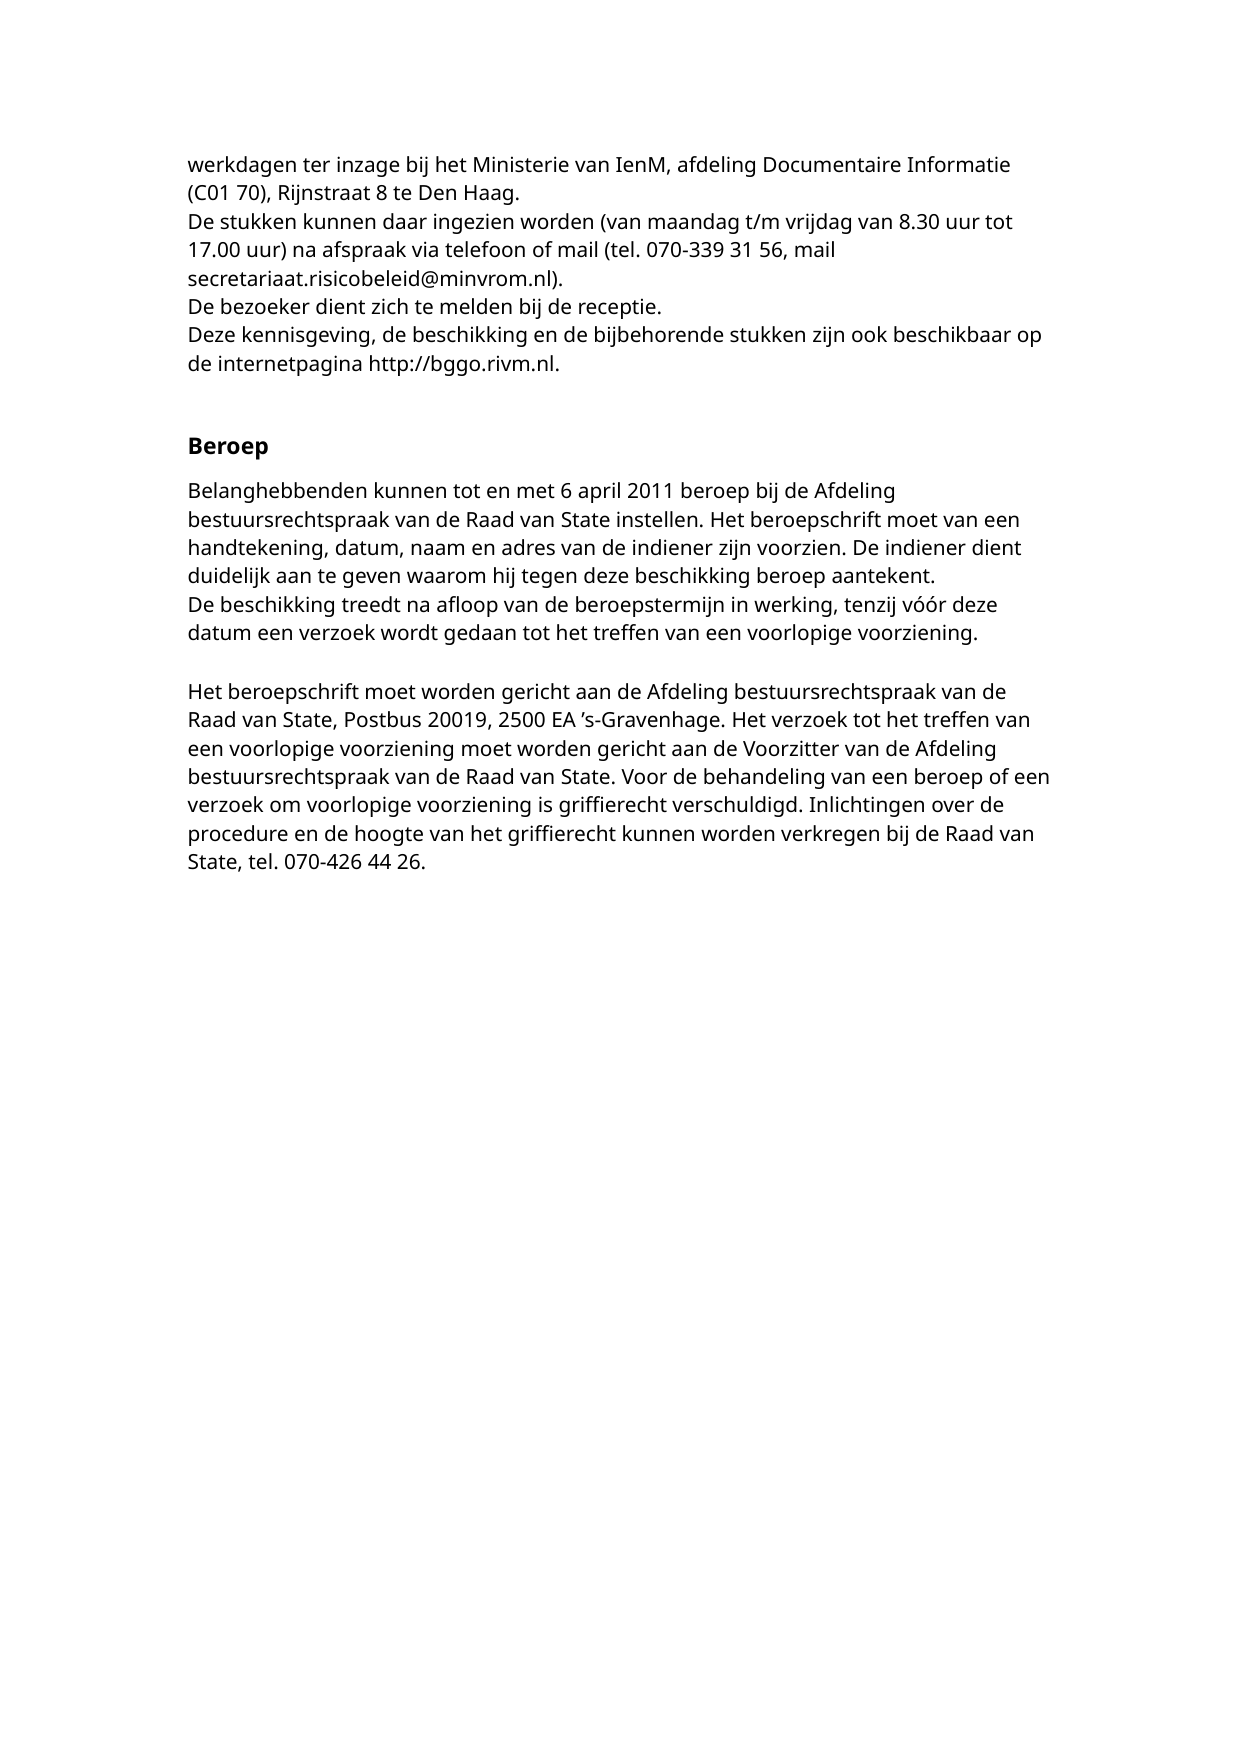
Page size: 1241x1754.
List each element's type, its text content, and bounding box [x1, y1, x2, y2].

text De stukken kunnen daar ingezien worden (van maandag t/m vrijdag van 8.30 uur tot 17.00 uur) na afspraak via telefoon of mail (tel. 070-339 31 56, mail secretariaat.risicobeleid@minvrom.nl). [187, 207, 1053, 292]
text Het beroepschrift moet worden gericht aan de Afdeling bestuursrechtspraak van de Raad van State, Postbus 20019, 2500 EA ’s-Gravenhage. Het verzoek tot het treffen van een voorlopige voorziening moet worden gericht aan de Voorzitter van de Afdeling bestuursrechtspraak van de Raad van State. Voor de behandeling van een beroep of een verzoek om voorlopige voorziening is griffierecht verschuldigd. Inlichtingen over de procedure en de hoogte van het griffierecht kunnen worden verkregen bij de Raad van State, tel. 070-426 44 26. [187, 677, 1053, 876]
text Belanghebbenden kunnen tot en met 6 april 2011 beroep bij de Afdeling bestuursrechtspraak van de Raad van State instellen. Het beroepschrift moet van een handtekening, datum, naam en adres van de indiener zijn voorzien. De indiener dient duidelijk aan te geven waarom hij tegen deze beschikking beroep aantekent. [187, 476, 1053, 590]
text Deze kennisgeving, de beschikking en de bijbehorende stukken zijn ook beschikbaar op de internetpagina http://bggo.rivm.nl. [187, 321, 1053, 377]
text De bezoeker dient zich te melden bij de receptie. [187, 292, 1053, 321]
text werkdagen ter inzage bij het Ministerie van IenM, afdeling Documentaire Informatie (C01 70), Rijnstraat 8 te Den Haag. [187, 150, 1053, 207]
subtitle Beroep [187, 430, 1053, 461]
text De beschikking treedt na afloop van de beroepstermijn in werking, tenzij vóór deze datum een verzoek wordt gedaan tot het treffen van een voorlopige voorziening. [187, 590, 1053, 647]
